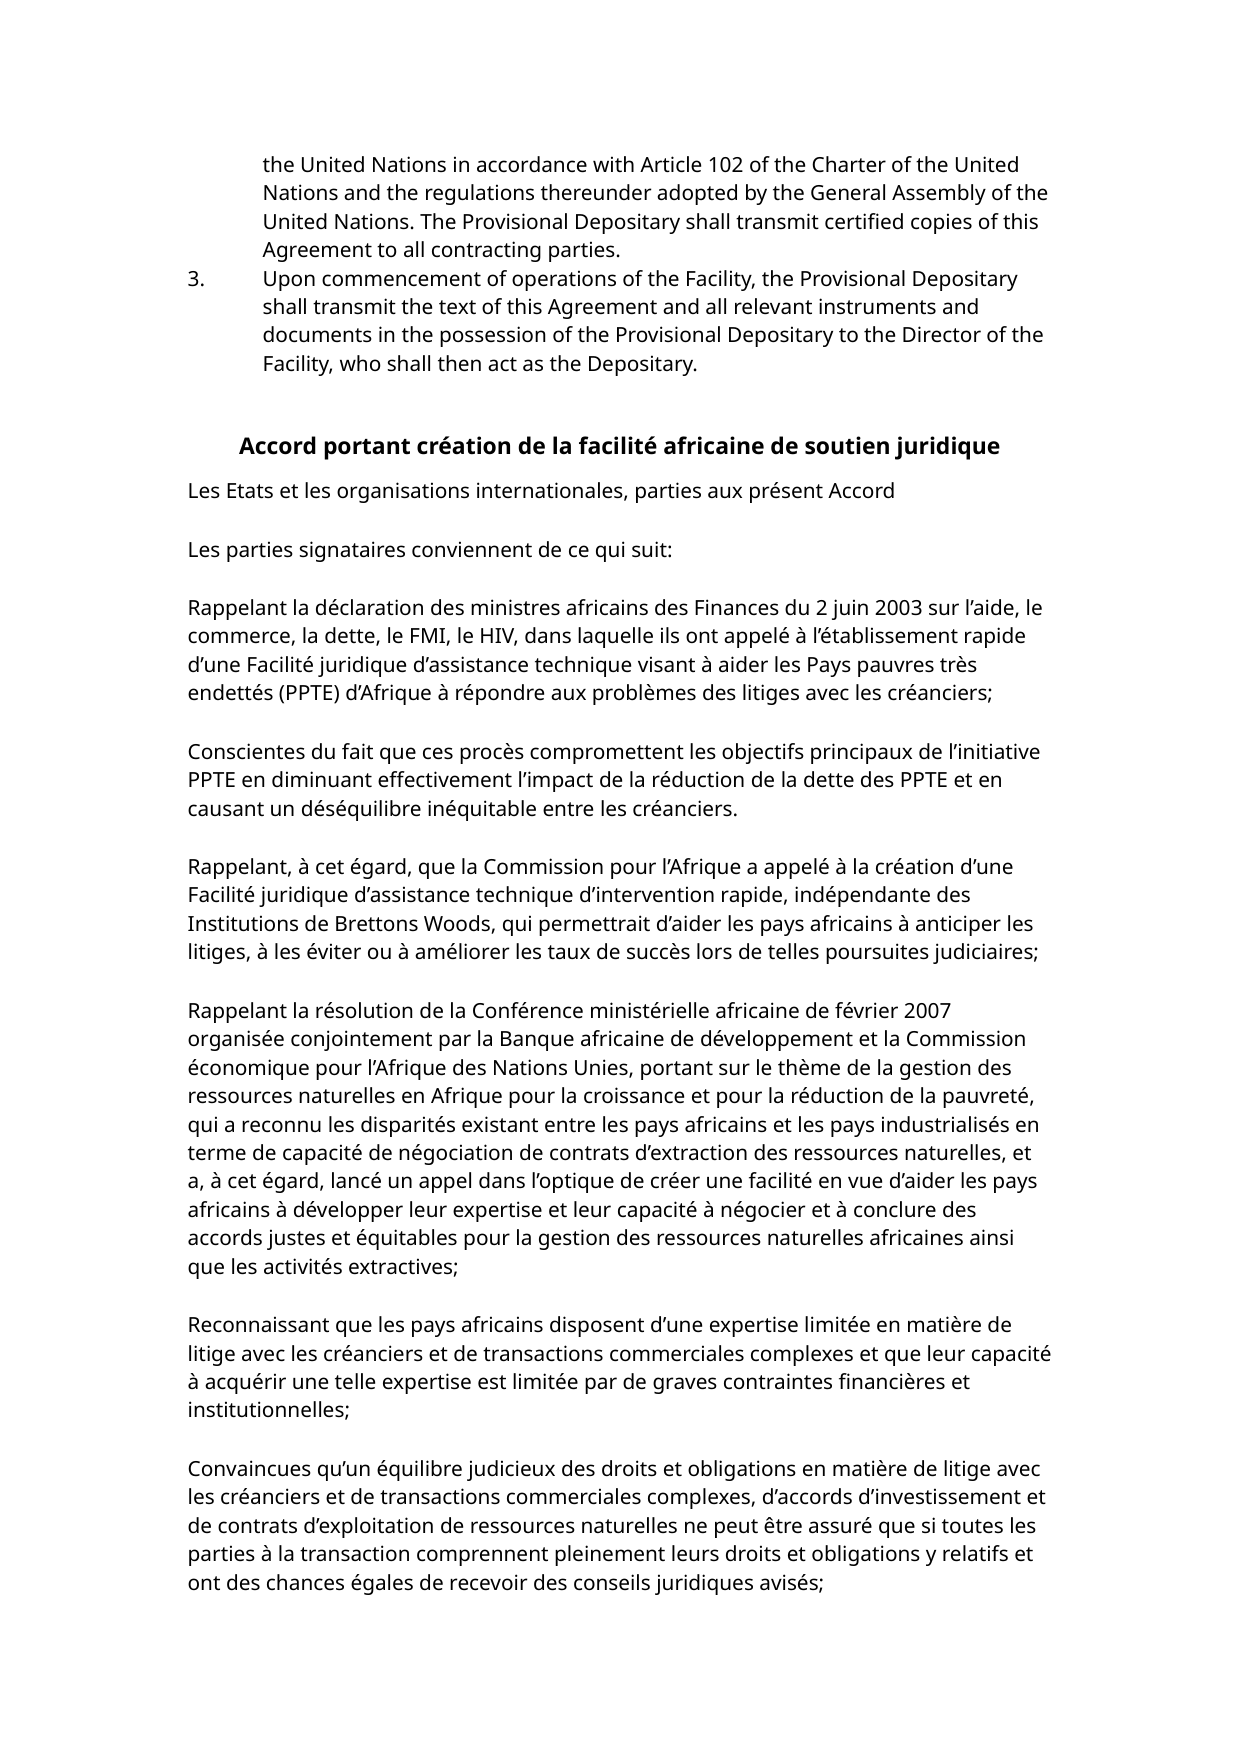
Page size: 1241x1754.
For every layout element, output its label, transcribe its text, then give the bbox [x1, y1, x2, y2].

text Rappelant la résolution de la Conférence ministérielle africaine de février 2007 organisée conjointement par la Banque africaine de développement et la Commission économique pour l’Afrique des Nations Unies, portant sur le thème de la gestion des ressources naturelles en Afrique pour la croissance et pour la réduction de la pauvreté, qui a reconnu les disparités existant entre les pays africains et les pays industrialisés en terme de capacité de négociation de contrats d’extraction des ressources naturelles, et a, à cet égard, lancé un appel dans l’optique de créer une facilité en vue d’aider les pays africains à développer leur expertise et leur capacité à négocier et à conclure des accords justes et équitables pour la gestion des ressources naturelles africaines ainsi que les activités extractives; [187, 996, 1053, 1280]
text Les parties signataires conviennent de ce qui suit: [187, 535, 1053, 563]
text Convaincues qu’un équilibre judicieux des droits et obligations en matière de litige avec les créanciers et de transactions commerciales complexes, d’accords d’investissement et de contrats d’exploitation de ressources naturelles ne peut être assuré que si toutes les parties à la transaction comprennent pleinement leurs droits et obligations y relatifs et ont des chances égales de recevoir des conseils juridiques avisés; [187, 1454, 1053, 1596]
text Reconnaissant que les pays africains disposent d’une expertise limitée en matière de litige avec les créanciers et de transactions commerciales complexes et que leur capacité à acquérir une telle expertise est limitée par de graves contraintes financières et institutionnelles; [187, 1310, 1053, 1424]
list the United Nations in accordance with Article 102 of the Charter of the United Nations and the regulations thereunder adopted by the General Assembly of the United Nations. The Provisional Depositary shall transmit certified copies of this Agreement to all contracting parties. [187, 150, 1053, 264]
text Rappelant la déclaration des ministres africains des Finances du 2 juin 2003 sur l’aide, le commerce, la dette, le FMI, le HIV, dans laquelle ils ont appelé à l’établissement rapide d’une Facilité juridique d’assistance technique visant à aider les Pays pauvres très endettés (PPTE) d’Afrique à répondre aux problèmes des litiges avec les créanciers; [187, 593, 1053, 707]
text Rappelant, à cet égard, que la Commission pour l’Afrique a appelé à la création d’une Facilité juridique d’assistance technique d’intervention rapide, indépendante des Institutions de Brettons Woods, qui permettrait d’aider les pays africains à anticiper les litiges, à les éviter ou à améliorer les taux de succès lors de telles poursuites judiciaires; [187, 852, 1053, 966]
list Upon commencement of operations of the Facility, the Provisional Depositary shall transmit the text of this Agreement and all relevant instruments and documents in the possession of the Provisional Depositary to the Director of the Facility, who shall then act as the Depositary. [187, 264, 1053, 377]
subtitle Accord portant création de la facilité africaine de soutien juridique [187, 430, 1053, 461]
text Les Etats et les organisations internationales, parties aux présent Accord [187, 476, 1053, 505]
text Conscientes du fait que ces procès compromettent les objectifs principaux de l’initiative PPTE en diminuant effectivement l’impact de la réduction de la dette des PPTE et en causant un déséquilibre inéquitable entre les créanciers. [187, 737, 1053, 822]
